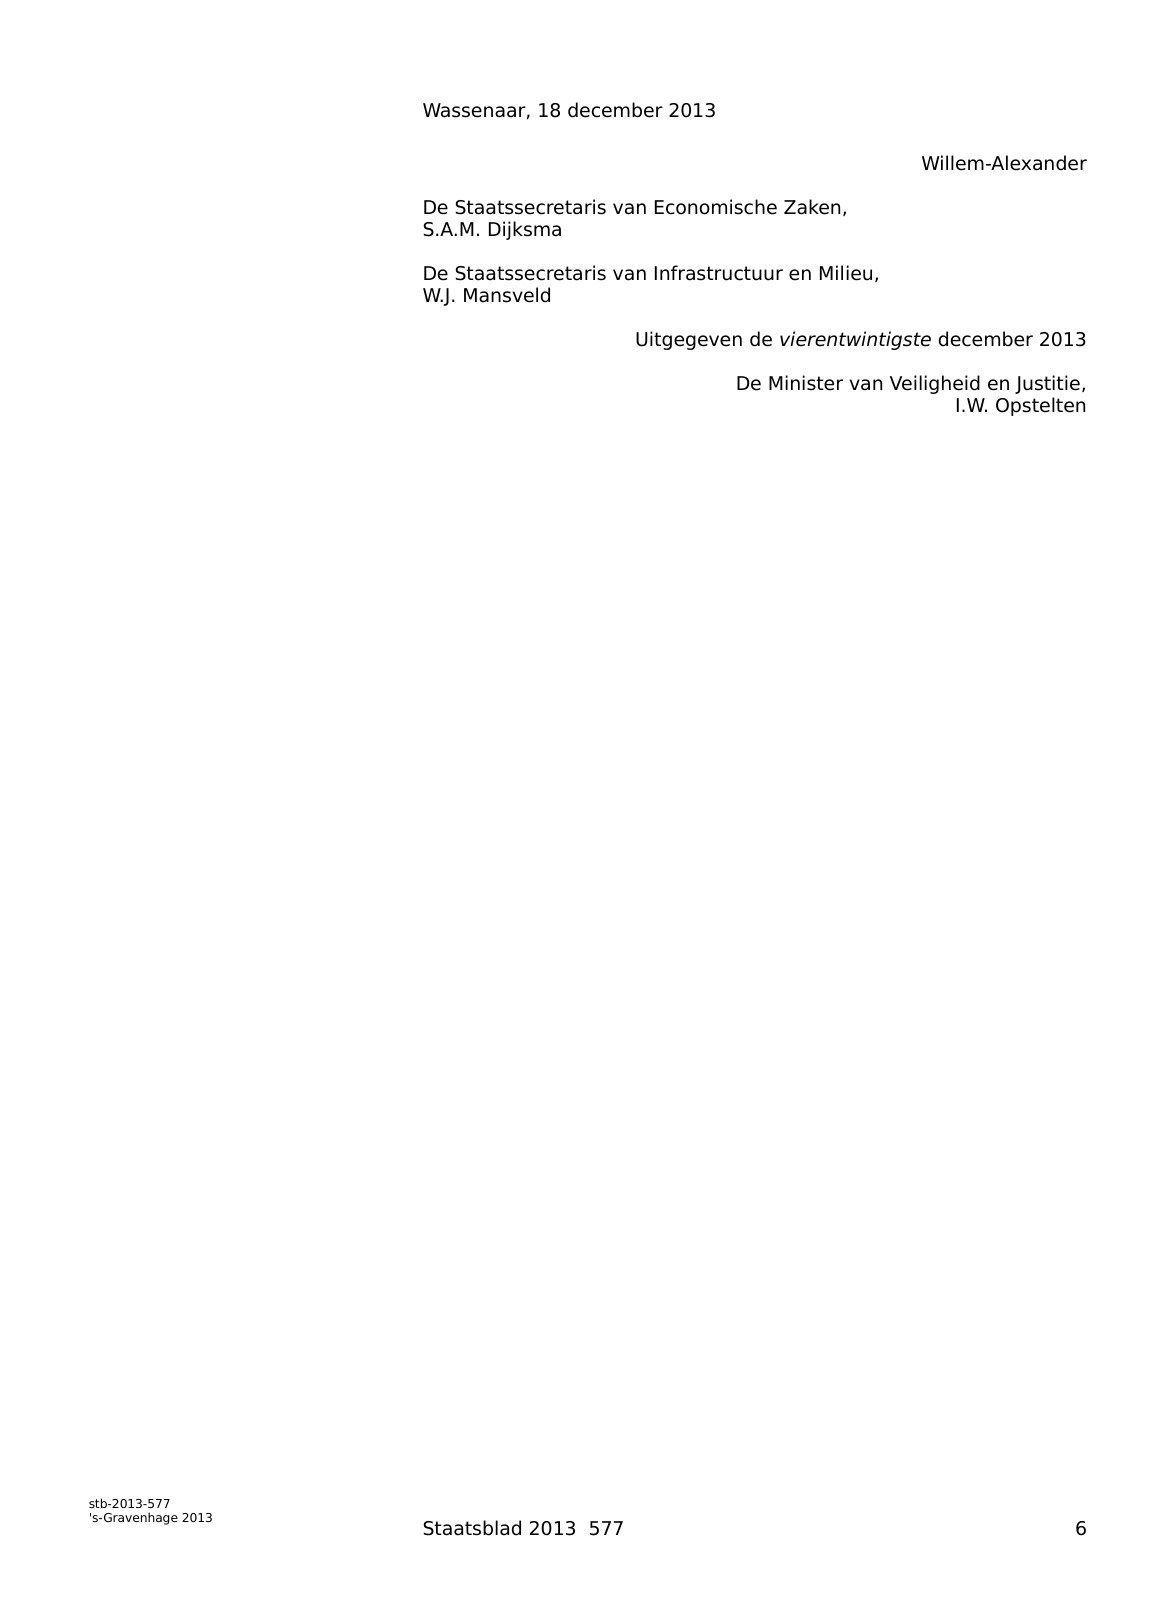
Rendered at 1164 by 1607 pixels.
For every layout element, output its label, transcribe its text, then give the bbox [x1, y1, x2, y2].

text Willem-Alexander [422, 152, 1087, 174]
text Uitgegeven de vierentwintigste december 2013 [422, 329, 1087, 351]
text De Staatssecretaris van Economische Zaken, S.A.M. Dijksma [422, 197, 1087, 241]
text stb-2013-577 [88, 1497, 323, 1511]
text Wassenaar, 18 december 2013 [422, 100, 1087, 122]
text 's-Gravenhage 2013 [88, 1511, 323, 1525]
text De Minister van Veiligheid en Justitie, I.W. Opstelten [422, 373, 1087, 417]
text De Staatssecretaris van Infrastructuur en Milieu, W.J. Mansveld [422, 263, 1087, 307]
